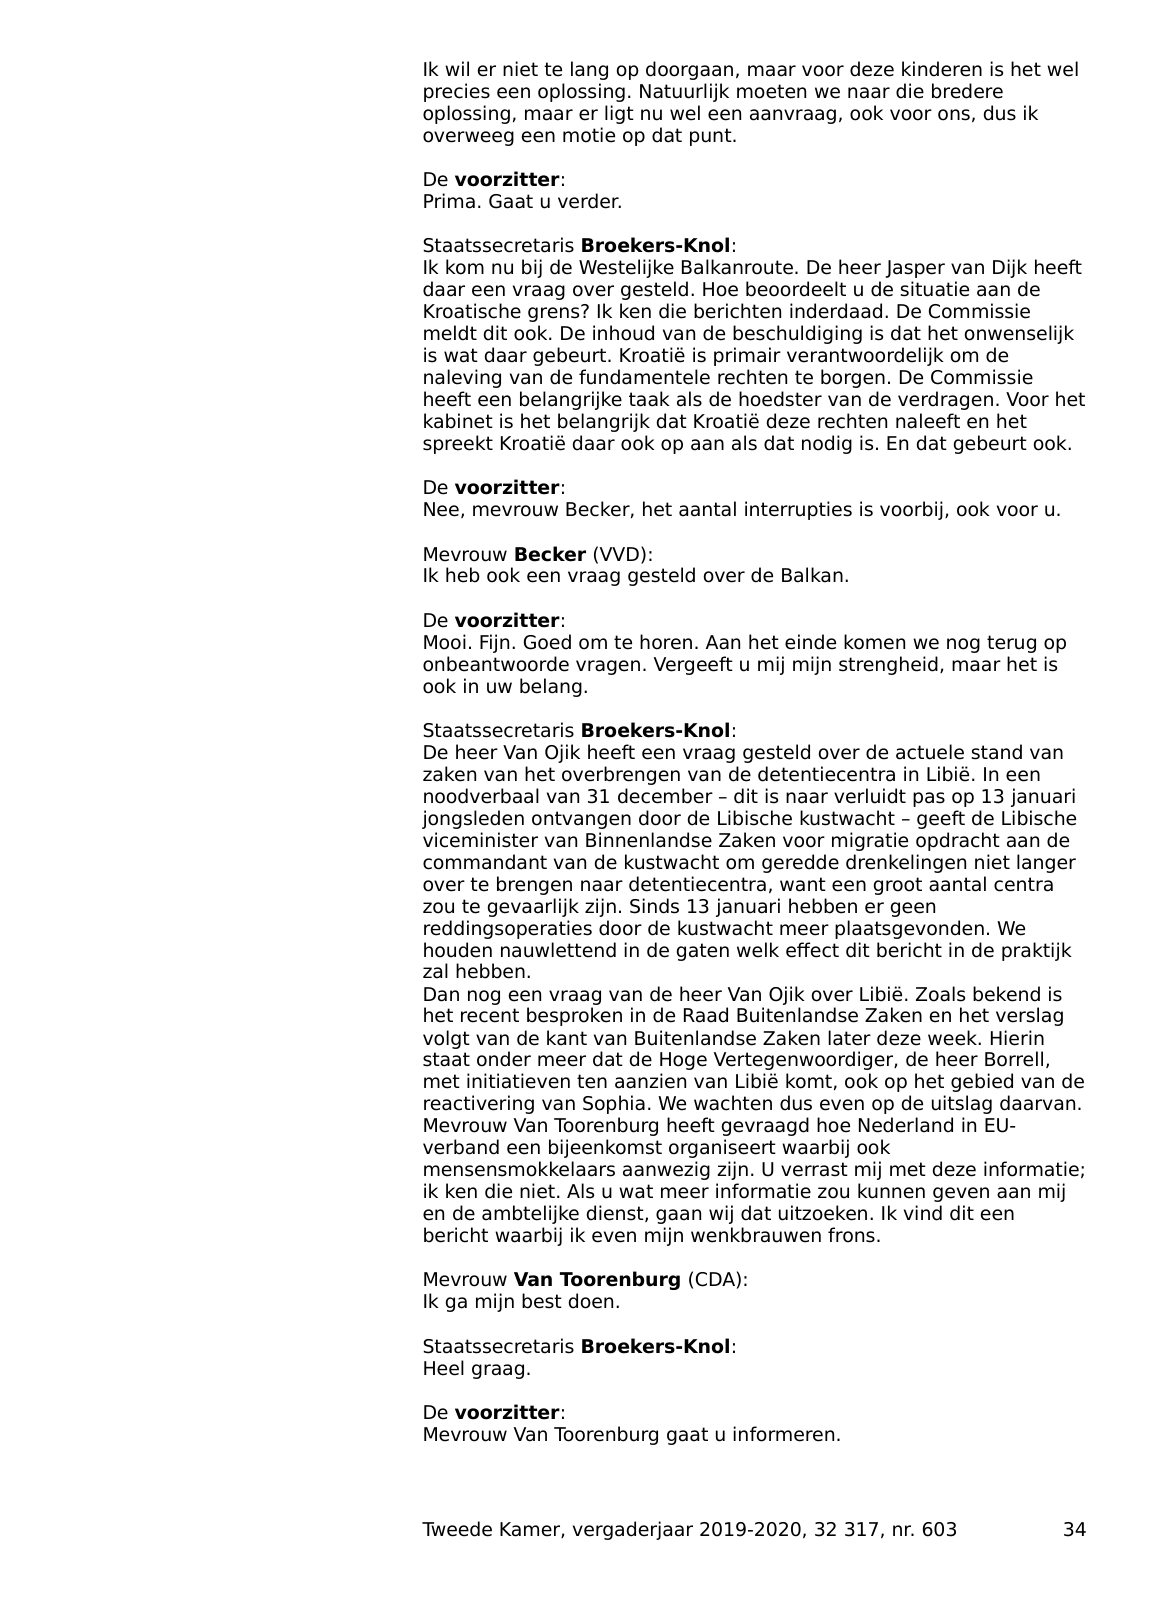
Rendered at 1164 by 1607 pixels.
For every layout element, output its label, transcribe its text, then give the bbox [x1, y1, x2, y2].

text De voorzitter: [422, 169, 1087, 191]
text De heer Van Ojik heeft een vraag gesteld over de actuele stand van zaken van het overbrengen van de detentiecentra in Libië. In een noodverbaal van 31 december – dit is naar verluidt pas op 13 januari jongsleden ontvangen door de Libische kustwacht – geeft de Libische viceminister van Binnenlandse Zaken voor migratie opdracht aan de commandant van de kustwacht om geredde drenkelingen niet langer over te brengen naar detentiecentra, want een groot aantal centra zou te gevaarlijk zijn. Sinds 13 januari hebben er geen reddingsoperaties door de kustwacht meer plaatsgevonden. We houden nauwlettend in de gaten welk effect dit bericht in de praktijk zal hebben. [422, 742, 1087, 983]
text Ik kom nu bij de Westelijke Balkanroute. De heer Jasper van Dijk heeft daar een vraag over gesteld. Hoe beoordeelt u de situatie aan de Kroatische grens? Ik ken die berichten inderdaad. De Commissie meldt dit ook. De inhoud van de beschuldiging is dat het onwenselijk is wat daar gebeurt. Kroatië is primair verantwoordelijk om de naleving van de fundamentele rechten te borgen. De Commissie heeft een belangrijke taak als de hoedster van de verdragen. Voor het kabinet is het belangrijk dat Kroatië deze rechten naleeft en het spreekt Kroatië daar ook op aan als dat nodig is. En dat gebeurt ook. [422, 257, 1087, 455]
text De voorzitter: [422, 1402, 1087, 1424]
text De voorzitter: [422, 609, 1087, 632]
text Ik heb ook een vraag gesteld over de Balkan. [422, 565, 1087, 587]
text Mevrouw Van Toorenburg heeft gevraagd hoe Nederland in EU-verband een bijeenkomst organiseert waarbij ook mensensmokkelaars aanwezig zijn. U verrast mij met deze informatie; ik ken die niet. Als u wat meer informatie zou kunnen geven aan mij en de ambtelijke dienst, gaan wij dat uitzoeken. Ik vind dit een bericht waarbij ik even mijn wenkbrauwen frons. [422, 1115, 1087, 1247]
text Dan nog een vraag van de heer Van Ojik over Libië. Zoals bekend is het recent besproken in de Raad Buitenlandse Zaken en het verslag volgt van de kant van Buitenlandse Zaken later deze week. Hierin staat onder meer dat de Hoge Vertegenwoordiger, de heer Borrell, met initiatieven ten aanzien van Libië komt, ook op het gebied van de reactivering van Sophia. We wachten dus even op de uitslag daarvan. [422, 983, 1087, 1115]
text Mevrouw Becker (VVD): [422, 543, 1087, 565]
text Staatssecretaris Broekers-Knol: [422, 720, 1087, 742]
text Heel graag. [422, 1357, 1087, 1379]
text Staatssecretaris Broekers-Knol: [422, 235, 1087, 257]
text Ik wil er niet te lang op doorgaan, maar voor deze kinderen is het wel precies een oplossing. Natuurlijk moeten we naar die bredere oplossing, maar er ligt nu wel een aanvraag, ook voor ons, dus ik overweeg een motie op dat punt. [422, 59, 1087, 147]
text Nee, mevrouw Becker, het aantal interrupties is voorbij, ook voor u. [422, 499, 1087, 521]
text Mevrouw Van Toorenburg gaat u informeren. [422, 1424, 1087, 1446]
text Staatssecretaris Broekers-Knol: [422, 1336, 1087, 1357]
text Mevrouw Van Toorenburg (CDA): [422, 1269, 1087, 1291]
text Mooi. Fijn. Goed om te horen. Aan het einde komen we nog terug op onbeantwoorde vragen. Vergeeft u mij mijn strengheid, maar het is ook in uw belang. [422, 632, 1087, 697]
text Ik ga mijn best doen. [422, 1291, 1087, 1313]
text Prima. Gaat u verder. [422, 191, 1087, 213]
text De voorzitter: [422, 477, 1087, 499]
